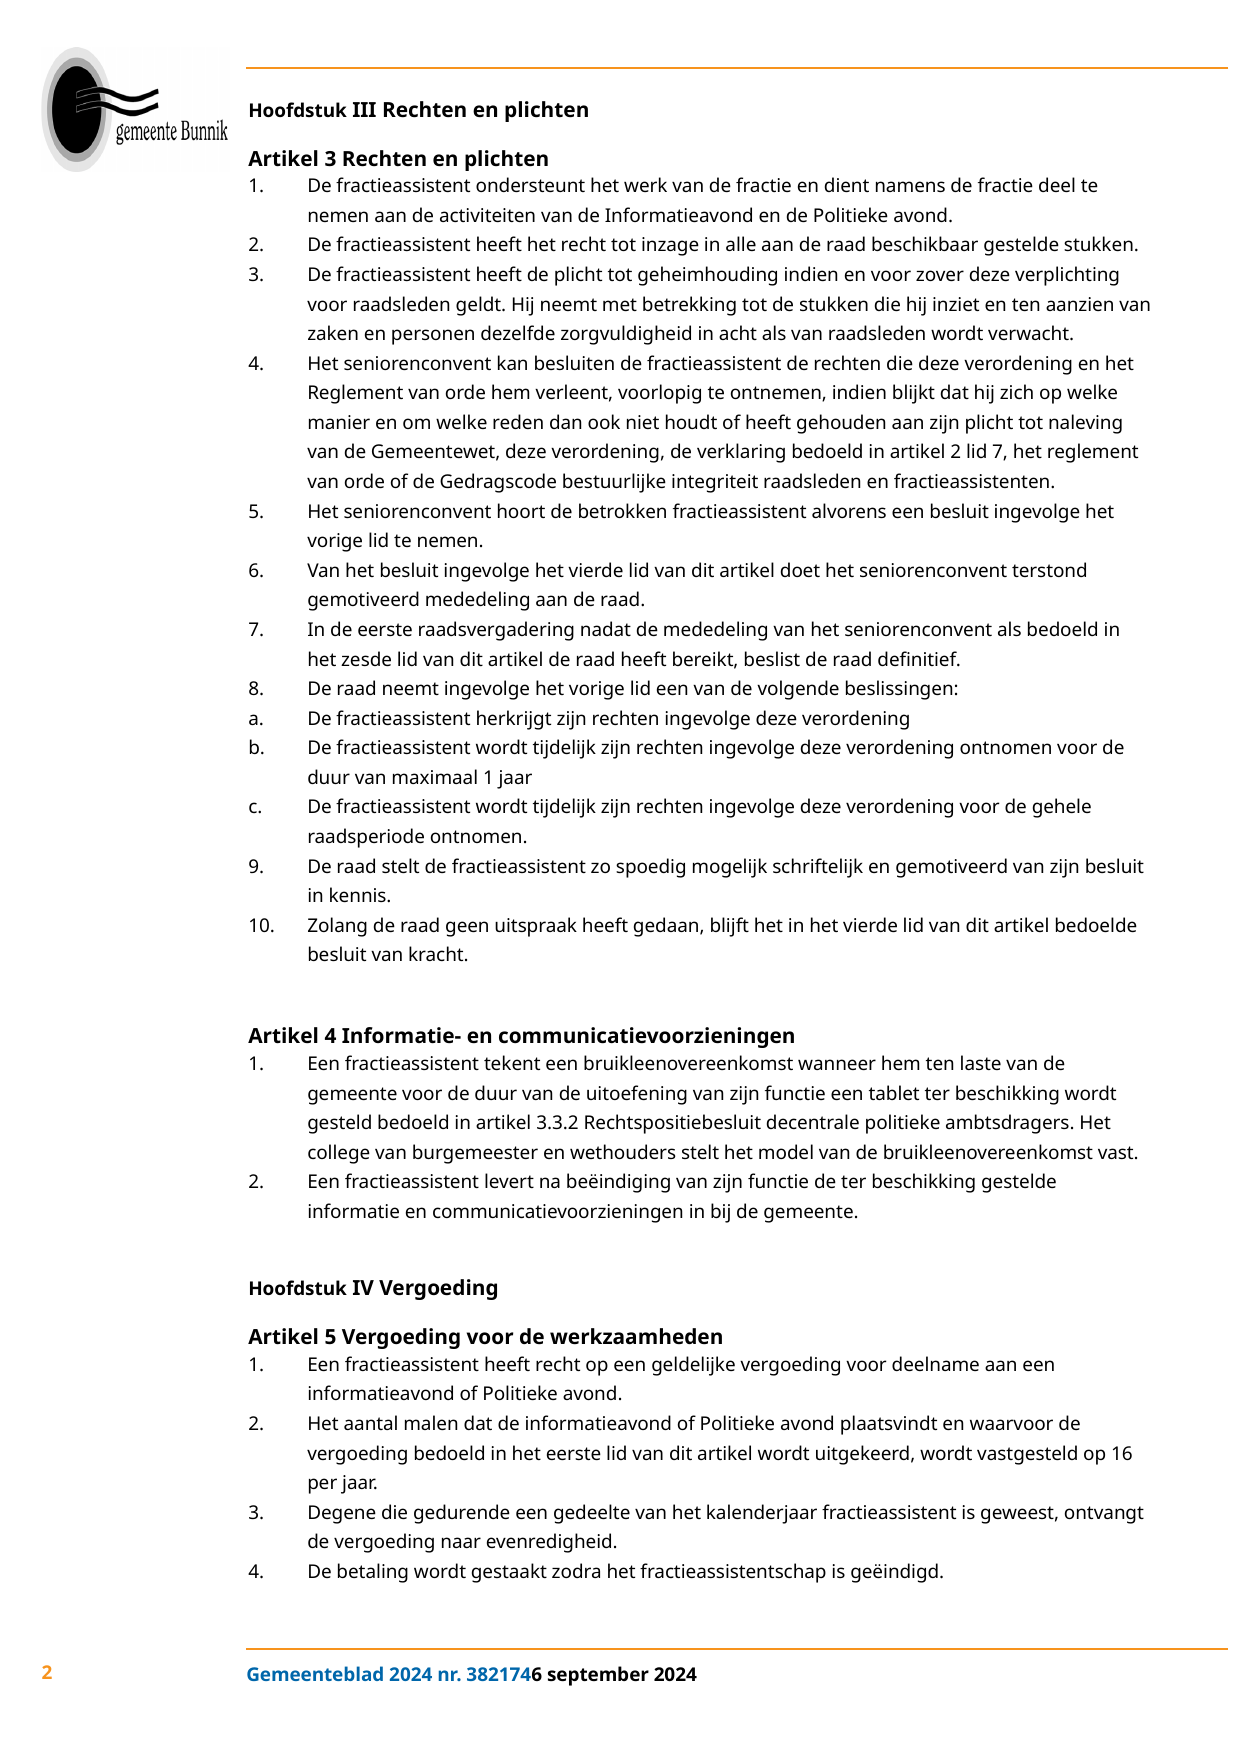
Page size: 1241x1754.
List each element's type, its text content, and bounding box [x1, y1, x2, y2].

text Artikel 4 Informatie- en communicatievoorzieningen [248, 1022, 1152, 1050]
list Het aantal malen dat de informatieavond of Politieke avond plaatsvindt en waarvoor de vergoeding bedoeld in het eerste lid van dit artikel wordt uitgekeerd, wordt vastgesteld op 16 per jaar. [248, 1410, 1152, 1495]
list De fractieassistent herkrijgt zijn rechten ingevolge deze verordening [248, 705, 1152, 731]
list Een fractieassistent heeft recht op een geldelijke vergoeding voor deelname aan een informatieavond of Politieke avond. [248, 1351, 1152, 1406]
picture [41, 47, 231, 172]
list Zolang de raad geen uitspraak heeft gedaan, blijft het in het vierde lid van dit artikel bedoelde besluit van kracht. [248, 912, 1152, 967]
list De fractieassistent wordt tijdelijk zijn rechten ingevolge deze verordening ontnomen voor de duur van maximaal 1 jaar [248, 734, 1152, 790]
text Artikel 3 Rechten en plichten [248, 144, 1152, 172]
list De betaling wordt gestaakt zodra het fractieassistentschap is geëindigd. [248, 1558, 1152, 1584]
list Degene die gedurende een gedeelte van het kalenderjaar fractieassistent is geweest, ontvangt de vergoeding naar evenredigheid. [248, 1499, 1152, 1554]
list De raad neemt ingevolge het vorige lid een van de volgende beslissingen: [248, 675, 1152, 701]
list Een fractieassistent levert na beëindiging van zijn functie de ter beschikking gestelde informatie en communicatievoorzieningen in bij de gemeente. [248, 1168, 1152, 1224]
text Hoofdstuk IV Vergoeding [248, 1273, 1152, 1302]
list De fractieassistent wordt tijdelijk zijn rechten ingevolge deze verordening voor de gehele raadsperiode ontnomen. [248, 794, 1152, 849]
list De fractieassistent ondersteunt het werk van de fractie en dient namens de fractie deel te nemen aan de activiteiten van de Informatieavond en de Politieke avond. [248, 172, 1152, 228]
list De raad stelt de fractieassistent zo spoedig mogelijk schriftelijk en gemotiveerd van zijn besluit in kennis. [248, 853, 1152, 908]
list Het seniorenconvent hoort de betrokken fractieassistent alvorens een besluit ingevolge het vorige lid te nemen. [248, 498, 1152, 553]
text Artikel 5 Vergoeding voor de werkzaamheden [248, 1322, 1152, 1351]
list Van het besluit ingevolge het vierde lid van dit artikel doet het seniorenconvent terstond gemotiveerd mededeling aan de raad. [248, 557, 1152, 612]
list De fractieassistent heeft de plicht tot geheimhouding indien en voor zover deze verplichting voor raadsleden geldt. Hij neemt met betrekking tot de stukken die hij inziet en ten aanzien van zaken en personen dezelfde zorgvuldigheid in acht als van raadsleden wordt verwacht. [248, 261, 1152, 346]
list Het seniorenconvent kan besluiten de fractieassistent de rechten die deze verordening en het Reglement van orde hem verleent, voorlopig te ontnemen, indien blijkt dat hij zich op welke manier en om welke reden dan ook niet houdt of heeft gehouden aan zijn plicht tot naleving van de Gemeentewet, deze verordening, de verklaring bedoeld in artikel 2 lid 7, het reglement van orde of de Gedragscode bestuurlijke integriteit raadsleden en fractieassistenten. [248, 350, 1152, 494]
list In de eerste raadsvergadering nadat de mededeling van het seniorenconvent als bedoeld in het zesde lid van dit artikel de raad heeft bereikt, beslist de raad definitief. [248, 616, 1152, 672]
text Hoofdstuk III Rechten en plichten [248, 95, 1152, 123]
list Een fractieassistent tekent een bruikleenovereenkomst wanneer hem ten laste van de gemeente voor de duur van de uitoefening van zijn functie een tablet ter beschikking wordt gesteld bedoeld in artikel 3.3.2 Rechtspositiebesluit decentrale politieke ambtsdragers. Het college van burgemeester en wethouders stelt het model van de bruikleenovereenkomst vast. [248, 1050, 1152, 1164]
list De fractieassistent heeft het recht tot inzage in alle aan de raad beschikbaar gestelde stukken. [248, 232, 1152, 257]
